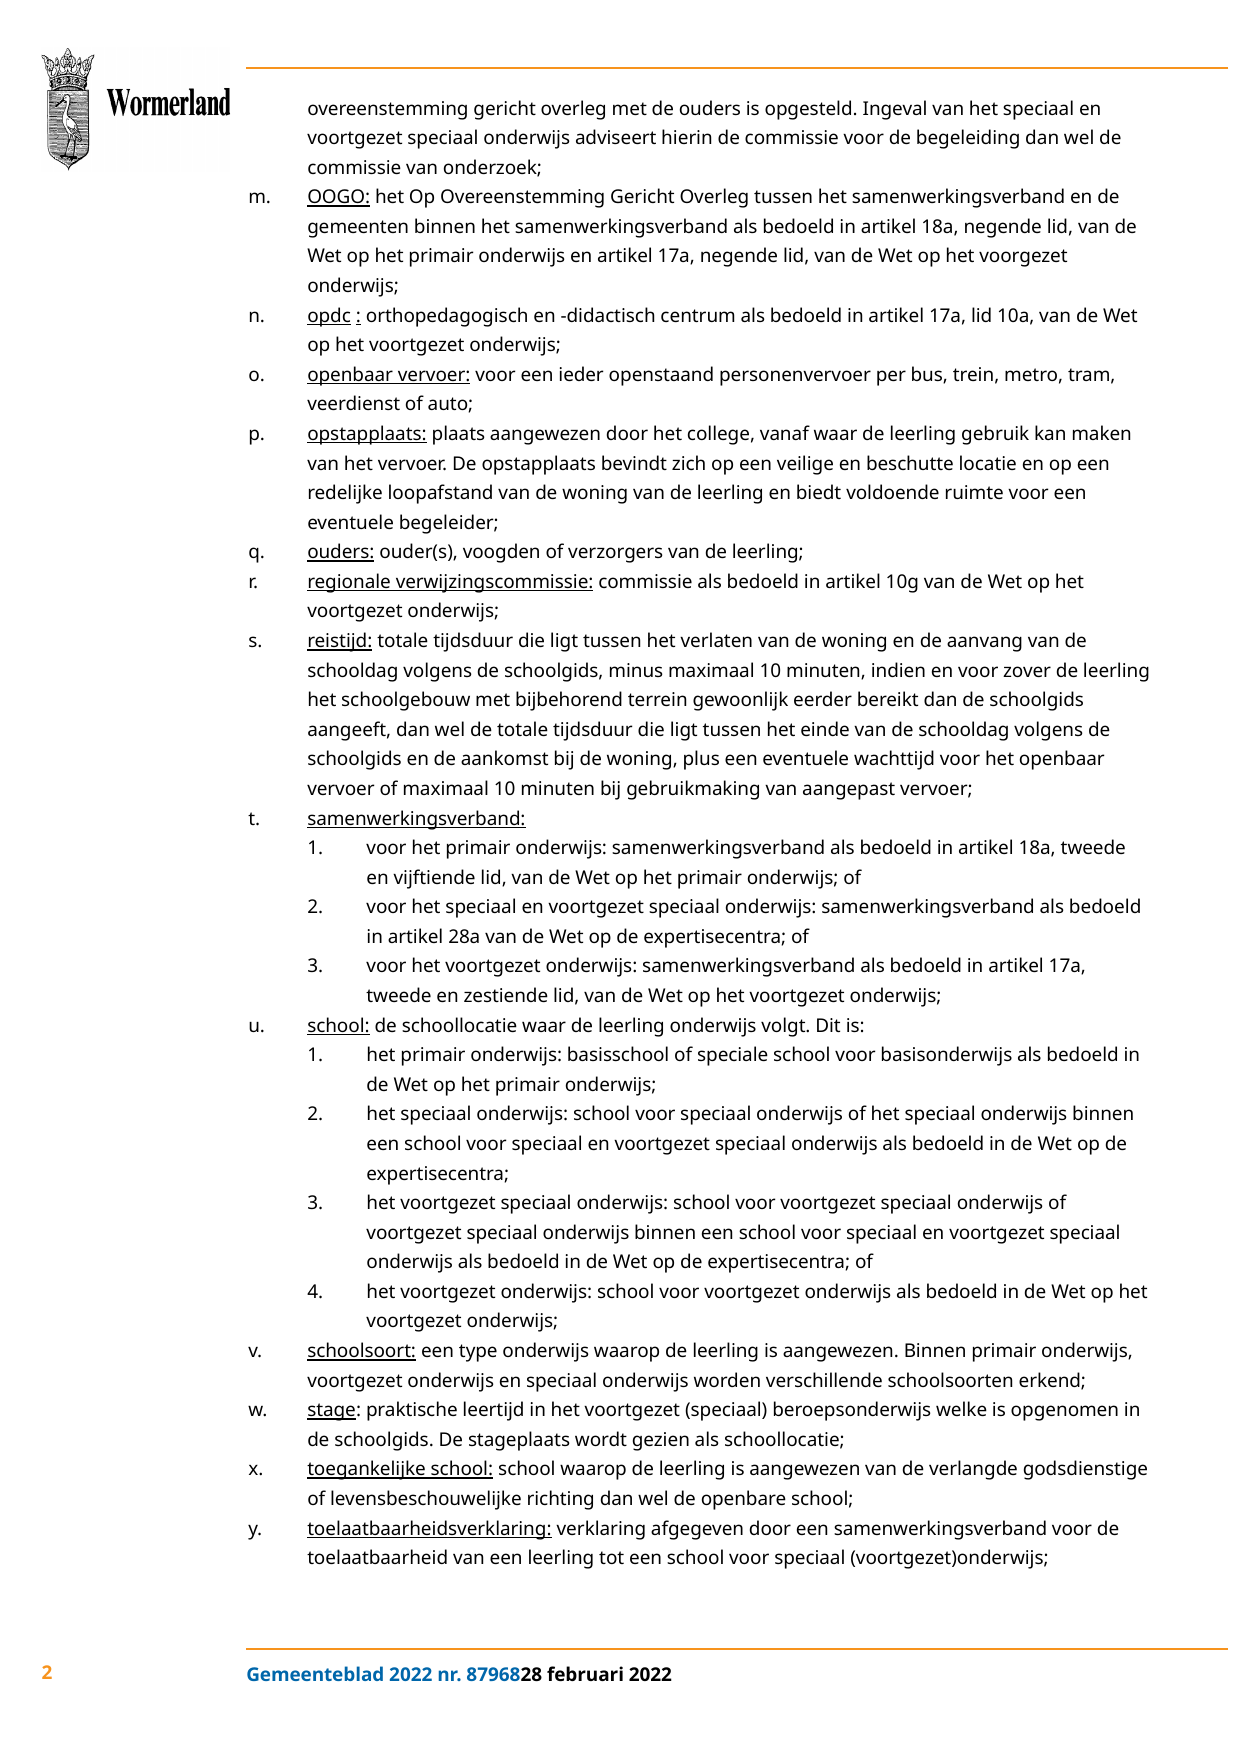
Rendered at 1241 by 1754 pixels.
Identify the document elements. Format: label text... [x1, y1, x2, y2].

list het speciaal onderwijs: school voor speciaal onderwijs of het speciaal onderwijs binnen een school voor speciaal en voortgezet speciaal onderwijs als bedoeld in de Wet op de expertisecentra; [307, 1101, 1152, 1186]
list voor het primair onderwijs: samenwerkingsverband als bedoeld in artikel 18a, tweede en vijftiende lid, van de Wet op het primair onderwijs; of [307, 834, 1152, 890]
list openbaar vervoer: voor een ieder openstaand personenvervoer per bus, trein, metro, tram, veerdienst of auto; [248, 361, 1152, 416]
list het primair onderwijs: basisschool of speciale school voor basisonderwijs als bedoeld in de Wet op het primair onderwijs; [307, 1041, 1152, 1097]
list regionale verwijzingscommissie: commissie als bedoeld in artikel 10g van de Wet op het voortgezet onderwijs; [248, 568, 1152, 623]
picture [41, 47, 231, 172]
list opstapplaats: plaats aangewezen door het college, vanaf waar de leerling gebruik kan maken van het vervoer. De opstapplaats bevindt zich op een veilige en beschutte locatie en op een redelijke loopafstand van de woning van de leerling en biedt voldoende ruimte voor een eventuele begeleider; [248, 420, 1152, 535]
list stage: praktische leertijd in het voortgezet (speciaal) beroepsonderwijs welke is opgenomen in de schoolgids. De stageplaats wordt gezien als schoollocatie; [248, 1396, 1152, 1452]
list toelaatbaarheidsverklaring: verklaring afgegeven door een samenwerkingsverband voor de toelaatbaarheid van een leerling tot een school voor speciaal (voortgezet)onderwijs; [248, 1515, 1152, 1570]
list ouders: ouder(s), voogden of verzorgers van de leerling; [248, 538, 1152, 564]
list OOGO: het Op Overeenstemming Gericht Overleg tussen het samenwerkingsverband en de gemeenten binnen het samenwerkingsverband als bedoeld in artikel 18a, negende lid, van de Wet op het primair onderwijs en artikel 17a, negende lid, van de Wet op het voorgezet onderwijs; [248, 183, 1152, 298]
list het voortgezet speciaal onderwijs: school voor voortgezet speciaal onderwijs of voortgezet speciaal onderwijs binnen een school voor speciaal en voortgezet speciaal onderwijs als bedoeld in de Wet op de expertisecentra; of [307, 1189, 1152, 1274]
list schoolsoort: een type onderwijs waarop de leerling is aangewezen. Binnen primair onderwijs, voortgezet onderwijs en speciaal onderwijs worden verschillende schoolsoorten erkend; [248, 1337, 1152, 1393]
list voor het speciaal en voortgezet speciaal onderwijs: samenwerkingsverband als bedoeld in artikel 28a van de Wet op de expertisecentra; of [307, 893, 1152, 949]
list voor het voortgezet onderwijs: samenwerkingsverband als bedoeld in artikel 17a, tweede en zestiende lid, van de Wet op het voortgezet onderwijs; [307, 953, 1152, 1008]
list school: de schoollocatie waar de leerling onderwijs volgt. Dit is: [248, 1012, 1152, 1038]
list reistijd: totale tijdsduur die ligt tussen het verlaten van de woning en de aanvang van de schooldag volgens de schoolgids, minus maximaal 10 minuten, indien en voor zover de leerling het schoolgebouw met bijbehorend terrein gewoonlijk eerder bereikt dan de schoolgids aangeeft, dan wel de totale tijdsduur die ligt tussen het einde van de schooldag volgens de schoolgids en de aankomst bij de woning, plus een eventuele wachttijd voor het openbaar vervoer of maximaal 10 minuten bij gebruikmaking van aangepast vervoer; [248, 627, 1152, 801]
list samenwerkingsverband: [248, 805, 1152, 831]
list toegankelijke school: school waarop de leerling is aangewezen van de verlangde godsdienstige of levensbeschouwelijke richting dan wel de openbare school; [248, 1456, 1152, 1511]
list opdc : orthopedagogisch en -didactisch centrum als bedoeld in artikel 17a, lid 10a, van de Wet op het voortgezet onderwijs; [248, 302, 1152, 357]
list overeenstemming gericht overleg met de ouders is opgesteld. Ingeval van het speciaal en voortgezet speciaal onderwijs adviseert hierin de commissie voor de begeleiding dan wel de commissie van onderzoek; [248, 95, 1152, 180]
list het voortgezet onderwijs: school voor voortgezet onderwijs als bedoeld in de Wet op het voortgezet onderwijs; [307, 1278, 1152, 1333]
